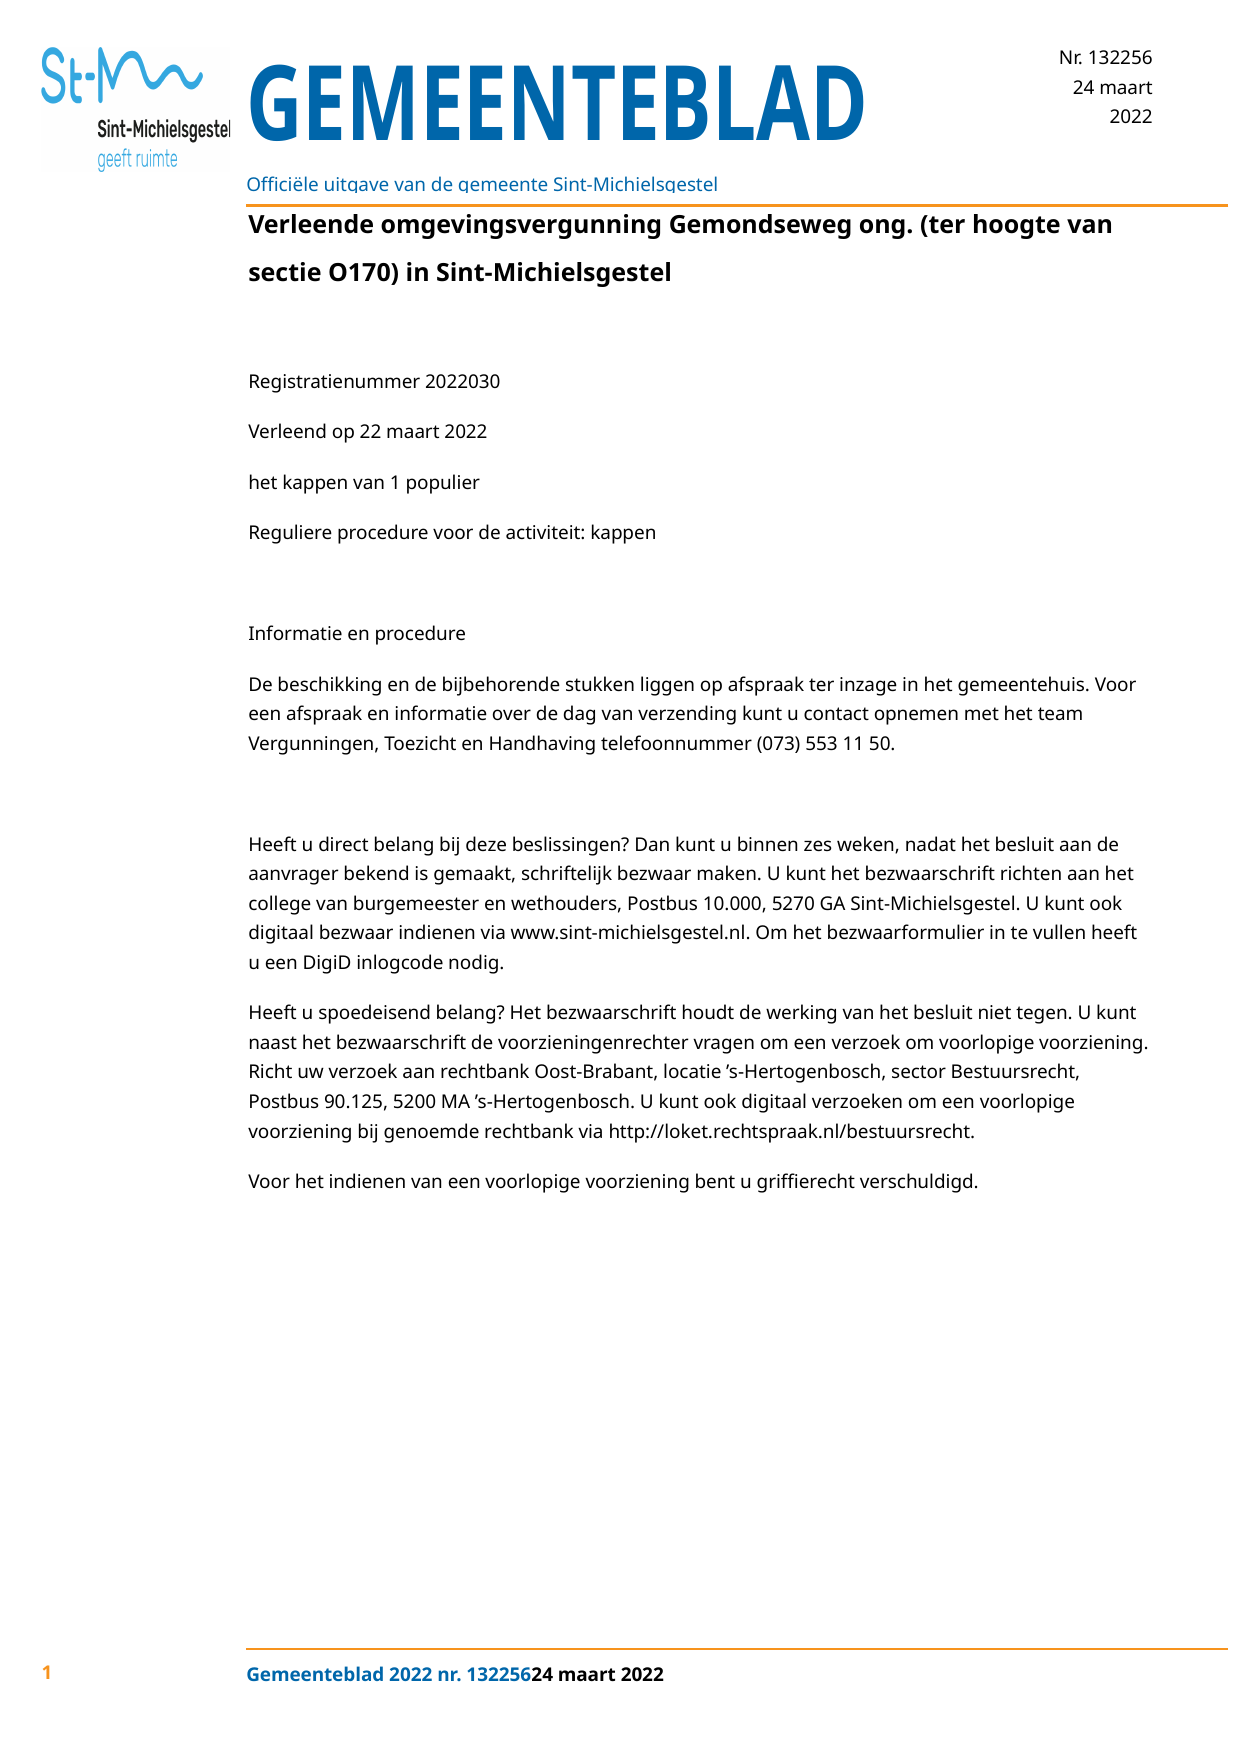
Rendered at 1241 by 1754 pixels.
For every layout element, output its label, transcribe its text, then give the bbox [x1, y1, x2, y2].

text De beschikking en de bijbehorende stukken liggen op afspraak ter inzage in het gemeentehuis. Voor een afspraak en informatie over de dag van verzending kunt u contact opnemen met het team Vergunningen, Toezicht en Handhaving telefoonnummer (073) 553 11 50. [248, 671, 1152, 756]
text Registratienummer 2022030 [248, 368, 1152, 394]
text Heeft u direct belang bij deze beslissingen? Dan kunt u binnen zes weken, nadat het besluit aan de aanvrager bekend is gemaakt, schriftelijk bezwaar maken. U kunt het bezwaarschrift richten aan het college van burgemeester en wethouders, Postbus 10.000, 5270 GA Sint-Michielsgestel. U kunt ook digitaal bezwaar indienen via www.sint-michielsgestel.nl. Om het bezwaarformulier in te vullen heeft u een DigiD inlogcode nodig. [248, 831, 1152, 975]
text Reguliere procedure voor de activiteit: kappen [248, 519, 1152, 545]
text Informatie en procedure [248, 620, 1152, 646]
text Heeft u spoedeisend belang? Het bezwaarschrift houdt de werking van het besluit niet tegen. U kunt naast het bezwaarschrift de voorzieningenrechter vragen om een verzoek om voorlopige voorziening. Richt uw verzoek aan rechtbank Oost-Brabant, locatie ’s-Hertogenbosch, sector Bestuursrecht, Postbus 90.125, 5200 MA ’s-Hertogenbosch. U kunt ook digitaal verzoeken om een voorlopige voorziening bij genoemde rechtbank via http://loket.rechtspraak.nl/bestuursrecht. [248, 999, 1152, 1144]
text Voor het indienen van een voorlopige voorziening bent u griffierecht verschuldigd. [248, 1168, 1152, 1194]
text het kappen van 1 populier [248, 469, 1152, 495]
picture [41, 47, 231, 172]
text Verleende omgevingsvergunning Gemondseweg ong. (ter hoogte van sectie O170) in Sint-Michielsgestel [248, 207, 1152, 288]
text Verleend op 22 maart 2022 [248, 419, 1152, 444]
